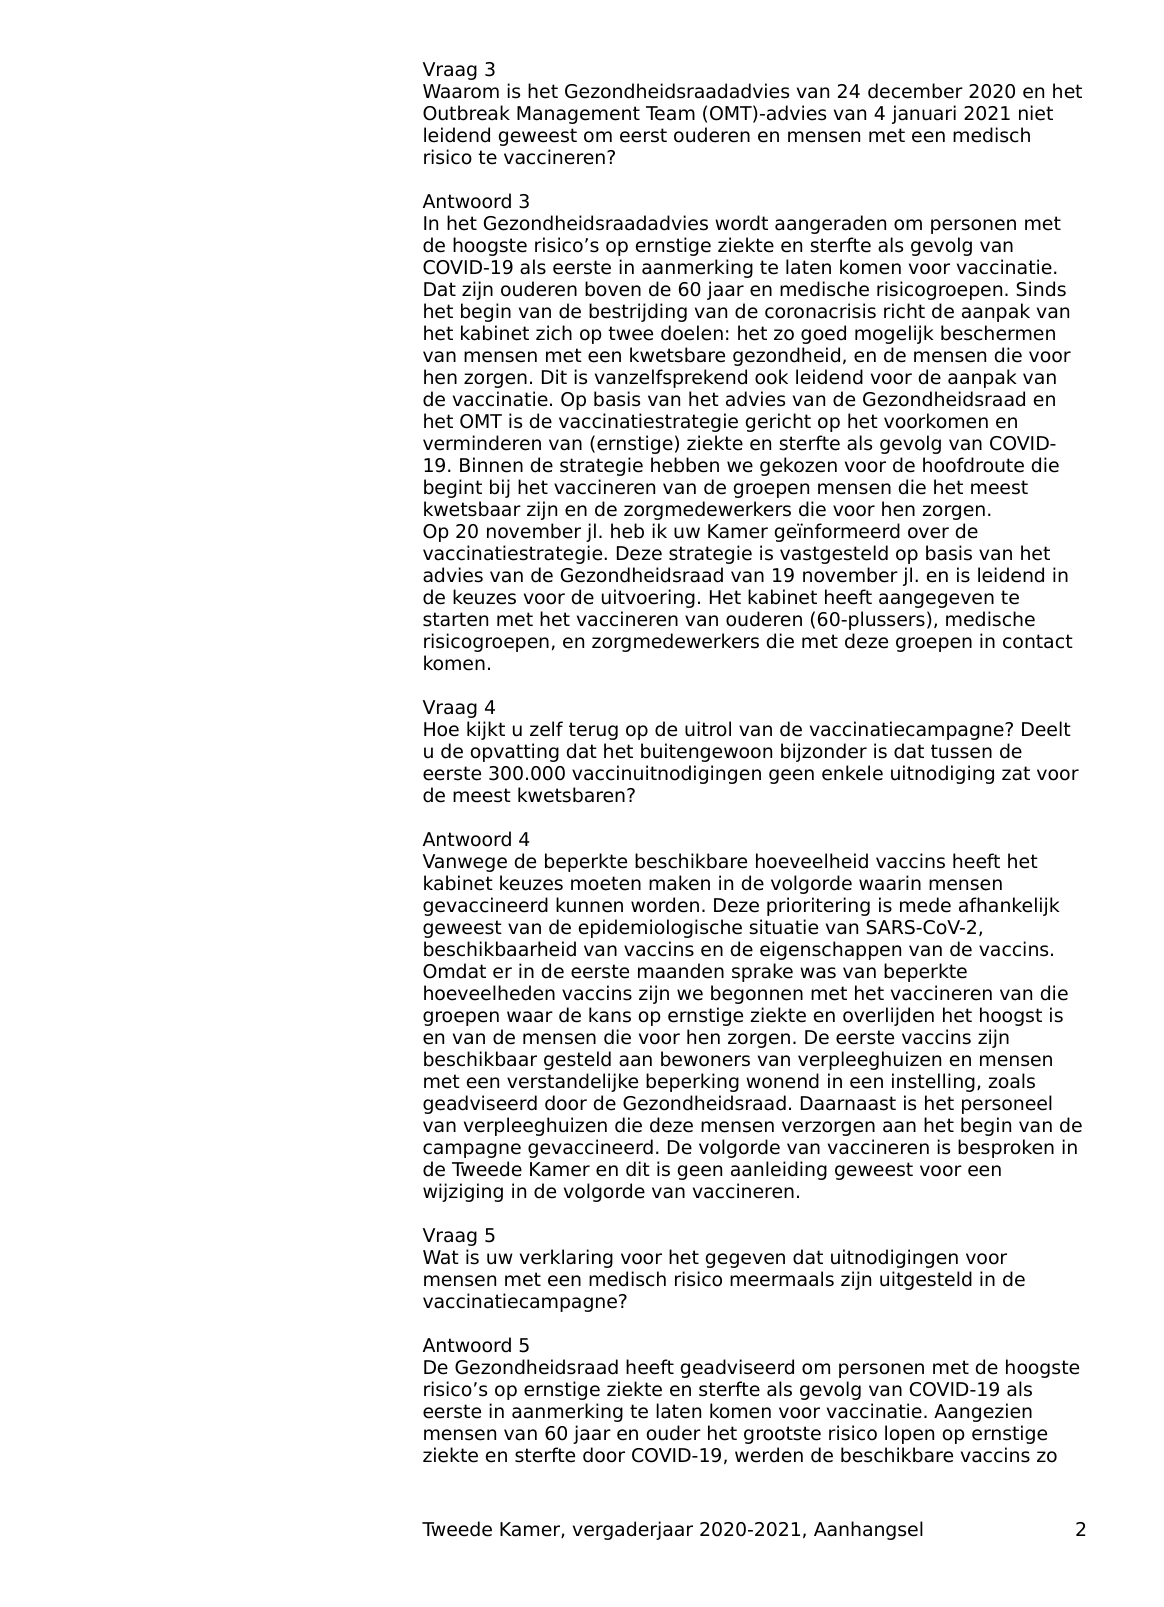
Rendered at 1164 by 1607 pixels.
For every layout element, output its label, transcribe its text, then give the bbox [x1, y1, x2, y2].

text In het Gezondheidsraadadvies wordt aangeraden om personen met de hoogste risico’s op ernstige ziekte en sterfte als gevolg van COVID-19 als eerste in aanmerking te laten komen voor vaccinatie. Dat zijn ouderen boven de 60 jaar en medische risicogroepen. Sinds het begin van de bestrijding van de coronacrisis richt de aanpak van het kabinet zich op twee doelen: het zo goed mogelijk beschermen van mensen met een kwetsbare gezondheid, en de mensen die voor hen zorgen. Dit is vanzelfsprekend ook leidend voor de aanpak van de vaccinatie. Op basis van het advies van de Gezondheidsraad en het OMT is de vaccinatiestrategie gericht op het voorkomen en verminderen van (ernstige) ziekte en sterfte als gevolg van COVID-19. Binnen de strategie hebben we gekozen voor de hoofdroute die begint bij het vaccineren van de groepen mensen die het meest kwetsbaar zijn en de zorgmedewerkers die voor hen zorgen. [422, 213, 1087, 521]
text Wat is uw verklaring voor het gegeven dat uitnodigingen voor mensen met een medisch risico meermaals zijn uitgesteld in de vaccinatiecampagne? [422, 1247, 1087, 1313]
text Vraag 3 [422, 59, 1087, 81]
text Antwoord 4 [422, 829, 1087, 851]
text Vraag 4 [422, 697, 1087, 719]
text Vanwege de beperkte beschikbare hoeveelheid vaccins heeft het kabinet keuzes moeten maken in de volgorde waarin mensen gevaccineerd kunnen worden. Deze prioritering is mede afhankelijk geweest van de epidemiologische situatie van SARS-CoV-2, beschikbaarheid van vaccins en de eigenschappen van de vaccins. [422, 851, 1087, 961]
text Omdat er in de eerste maanden sprake was van beperkte hoeveelheden vaccins zijn we begonnen met het vaccineren van die groepen waar de kans op ernstige ziekte en overlijden het hoogst is en van de mensen die voor hen zorgen. De eerste vaccins zijn beschikbaar gesteld aan bewoners van verpleeghuizen en mensen met een verstandelijke beperking wonend in een instelling, zoals geadviseerd door de Gezondheidsraad. Daarnaast is het personeel van verpleeghuizen die deze mensen verzorgen aan het begin van de campagne gevaccineerd. De volgorde van vaccineren is besproken in de Tweede Kamer en dit is geen aanleiding geweest voor een wijziging in de volgorde van vaccineren. [422, 961, 1087, 1203]
text Antwoord 3 [422, 191, 1087, 213]
text Op 20 november jl. heb ik uw Kamer geïnformeerd over de vaccinatiestrategie. Deze strategie is vastgesteld op basis van het advies van de Gezondheidsraad van 19 november jl. en is leidend in de keuzes voor de uitvoering. Het kabinet heeft aangegeven te starten met het vaccineren van ouderen (60-plussers), medische risicogroepen, en zorgmedewerkers die met deze groepen in contact komen. [422, 521, 1087, 675]
text Antwoord 5 [422, 1335, 1087, 1357]
text Waarom is het Gezondheidsraadadvies van 24 december 2020 en het Outbreak Management Team (OMT)-advies van 4 januari 2021 niet leidend geweest om eerst ouderen en mensen met een medisch risico te vaccineren? [422, 81, 1087, 169]
text Hoe kijkt u zelf terug op de uitrol van de vaccinatiecampagne? Deelt u de opvatting dat het buitengewoon bijzonder is dat tussen de eerste 300.000 vaccinuitnodigingen geen enkele uitnodiging zat voor de meest kwetsbaren? [422, 719, 1087, 807]
text Vraag 5 [422, 1225, 1087, 1247]
text De Gezondheidsraad heeft geadviseerd om personen met de hoogste risico’s op ernstige ziekte en sterfte als gevolg van COVID-19 als eerste in aanmerking te laten komen voor vaccinatie. Aangezien mensen van 60 jaar en ouder het grootste risico lopen op ernstige ziekte en sterfte door COVID-19, werden de beschikbare vaccins zo [422, 1357, 1087, 1467]
